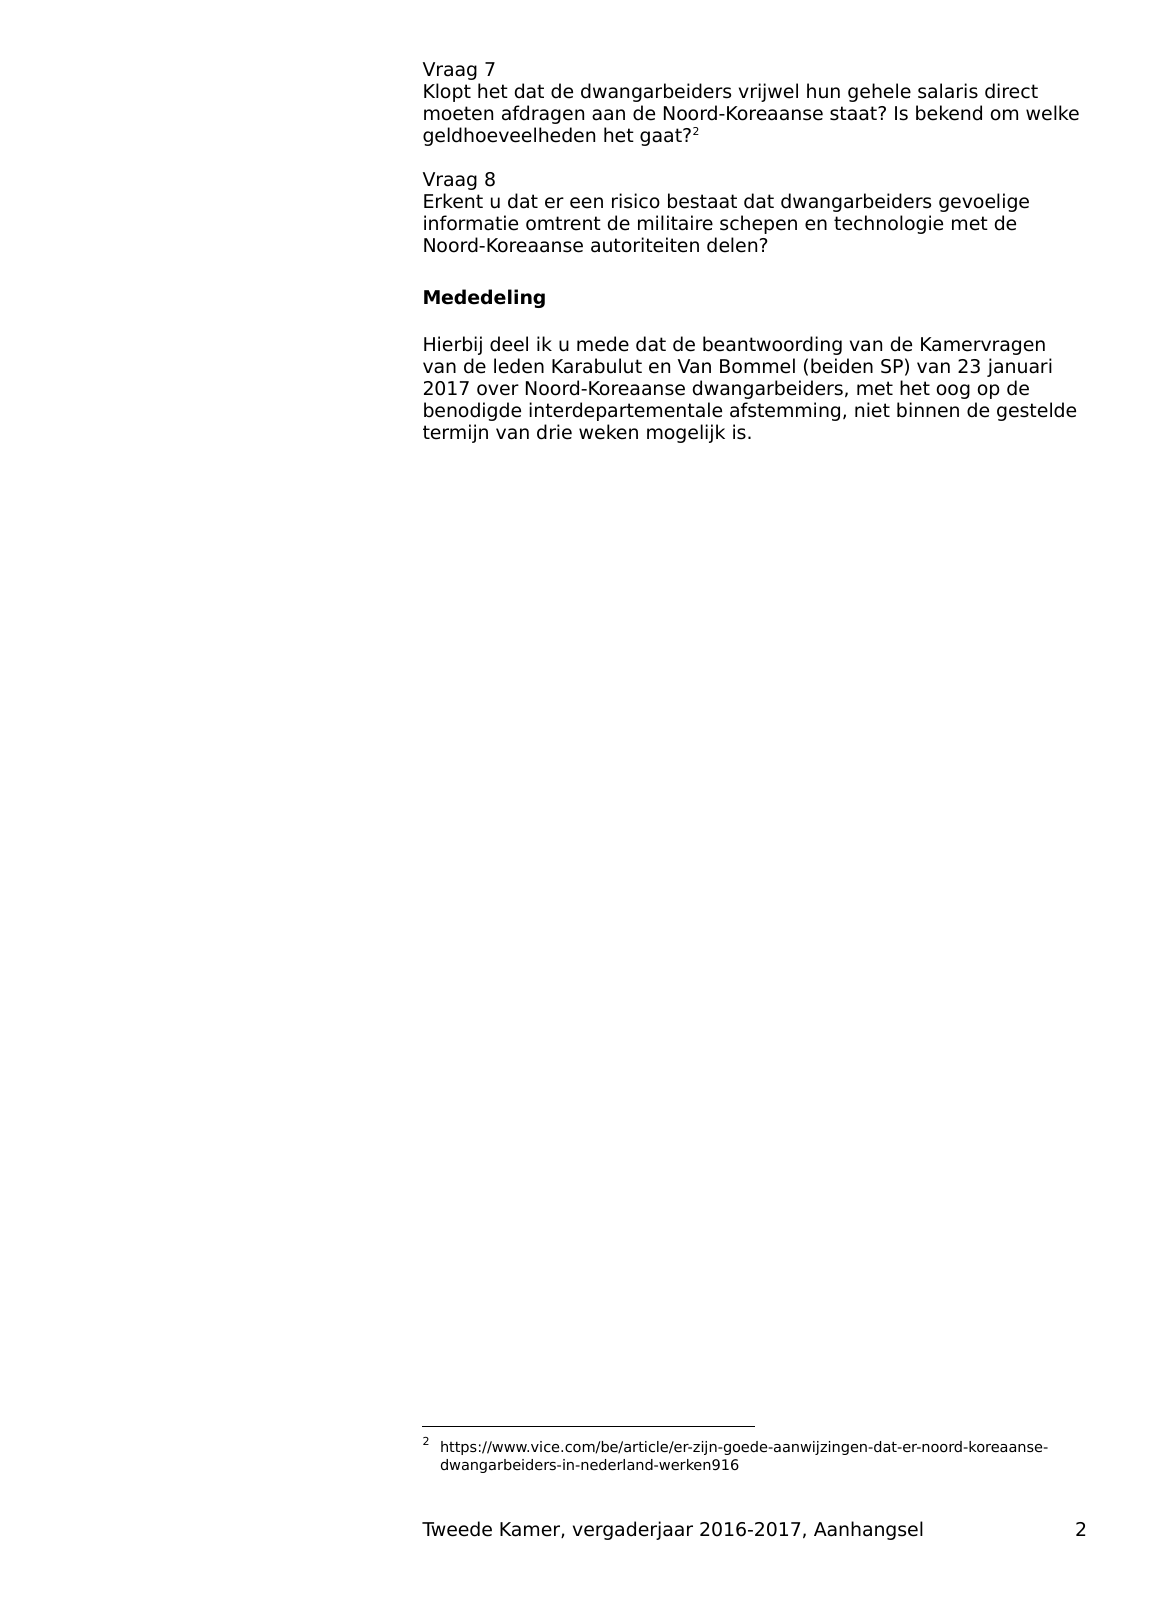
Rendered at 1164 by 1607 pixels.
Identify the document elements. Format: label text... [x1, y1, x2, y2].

text Vraag 7 [422, 59, 1087, 81]
text Klopt het dat de dwangarbeiders vrijwel hun gehele salaris direct moeten afdragen aan de Noord-Koreaanse staat? Is bekend om welke geldhoeveelheden het gaat? [422, 81, 1087, 147]
text Vraag 8 [422, 169, 1087, 191]
text Hierbij deel ik u mede dat de beantwoording van de Kamervragen van de leden Karabulut en Van Bommel (beiden SP) van 23 januari 2017 over Noord-Koreaanse dwangarbeiders, met het oog op de benodigde interdepartementale afstemming, niet binnen de gestelde termijn van drie weken mogelijk is. [422, 334, 1087, 444]
text Erkent u dat er een risico bestaat dat dwangarbeiders gevoelige informatie omtrent de militaire schepen en technologie met de Noord-Koreaanse autoriteiten delen? [422, 191, 1087, 257]
text https://www.vice.com/be/article/er-zijn-goede-aanwijzingen-dat-er-noord-koreaanse-dwangarbeiders-in-nederland-werken916 [422, 1435, 1087, 1474]
subtitle Mededeling [422, 287, 1087, 309]
